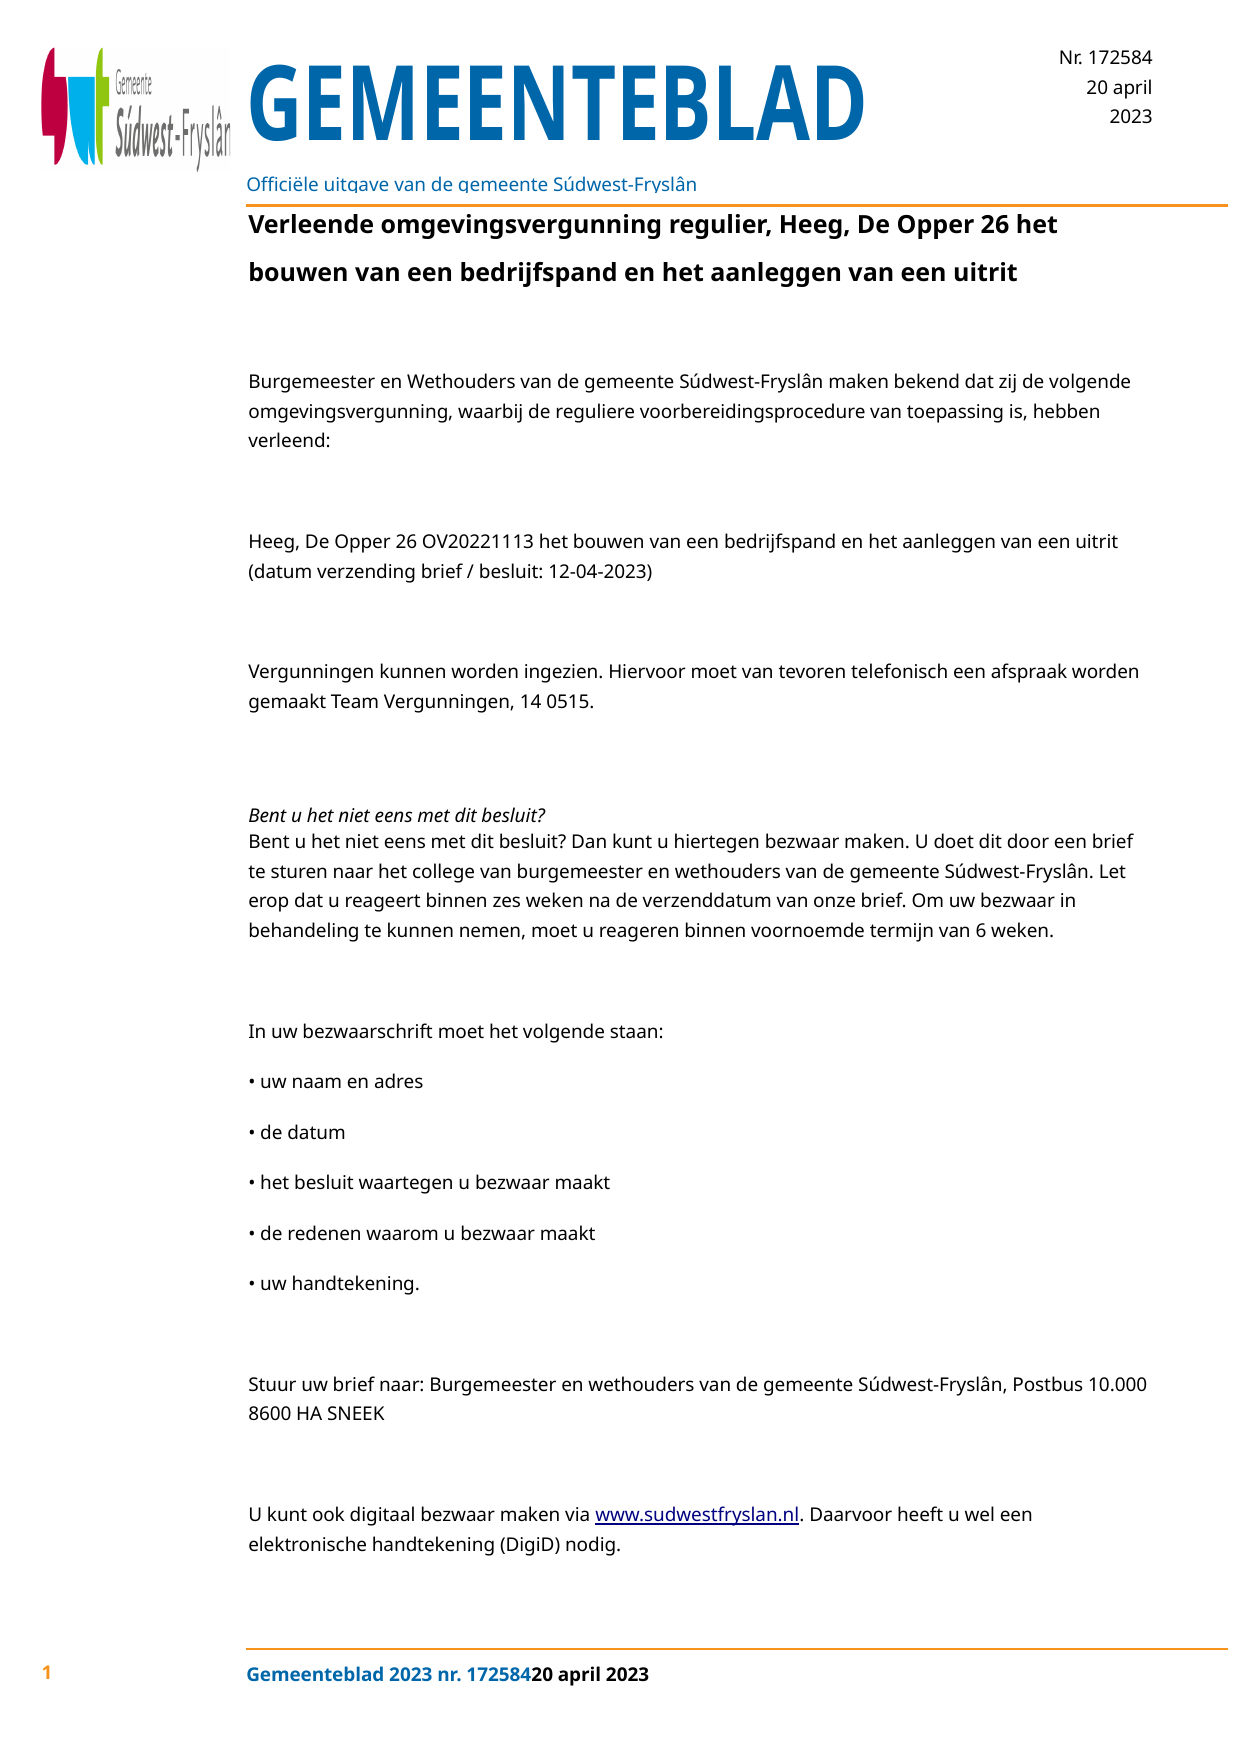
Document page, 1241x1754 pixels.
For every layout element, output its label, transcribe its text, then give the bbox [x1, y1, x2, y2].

text Burgemeester en Wethouders van de gemeente Súdwest-Fryslân maken bekend dat zij de volgende omgevingsvergunning, waarbij de reguliere voorbereidingsprocedure van toepassing is, hebben verleend: [248, 368, 1152, 453]
text Stuur uw brief naar: Burgemeester en wethouders van de gemeente Súdwest-Fryslân, Postbus 10.000 8600 HA SNEEK [248, 1371, 1152, 1426]
picture [41, 47, 231, 172]
text Verleende omgevingsvergunning regulier, Heeg, De Opper 26 het bouwen van een bedrijfspand en het aanleggen van een uitrit [248, 207, 1152, 288]
text Bent u het niet eens met dit besluit? Dan kunt u hiertegen bezwaar maken. U doet dit door een brief te sturen naar het college van burgemeester en wethouders van de gemeente Súdwest-Fryslân. Let erop dat u reageert binnen zes weken na de verzenddatum van onze brief. Om uw bezwaar in behandeling te kunnen nemen, moet u reageren binnen voornoemde termijn van 6 weken. [248, 828, 1152, 943]
text Heeg, De Opper 26 OV20221113 het bouwen van een bedrijfspand en het aanleggen van een uitrit (datum verzending brief / besluit: 12-04-2023) [248, 528, 1152, 584]
text • de datum [248, 1119, 1152, 1144]
text • het besluit waartegen u bezwaar maakt [248, 1169, 1152, 1195]
text In uw bezwaarschrift moet het volgende staan: [248, 1018, 1152, 1044]
text U kunt ook digitaal bezwaar maken via www.sudwestfryslan.nl. Daarvoor heeft u wel een elektronische handtekening (DigiD) nodig. [248, 1501, 1152, 1557]
text • de redenen waarom u bezwaar maakt [248, 1220, 1152, 1245]
text Vergunningen kunnen worden ingezien. Hiervoor moet van tevoren telefonisch een afspraak worden gemaakt Team Vergunningen, 14 0515. [248, 659, 1152, 714]
text Bent u het niet eens met dit besluit? [248, 803, 1152, 828]
text • uw handtekening. [248, 1270, 1152, 1296]
text • uw naam en adres [248, 1068, 1152, 1094]
